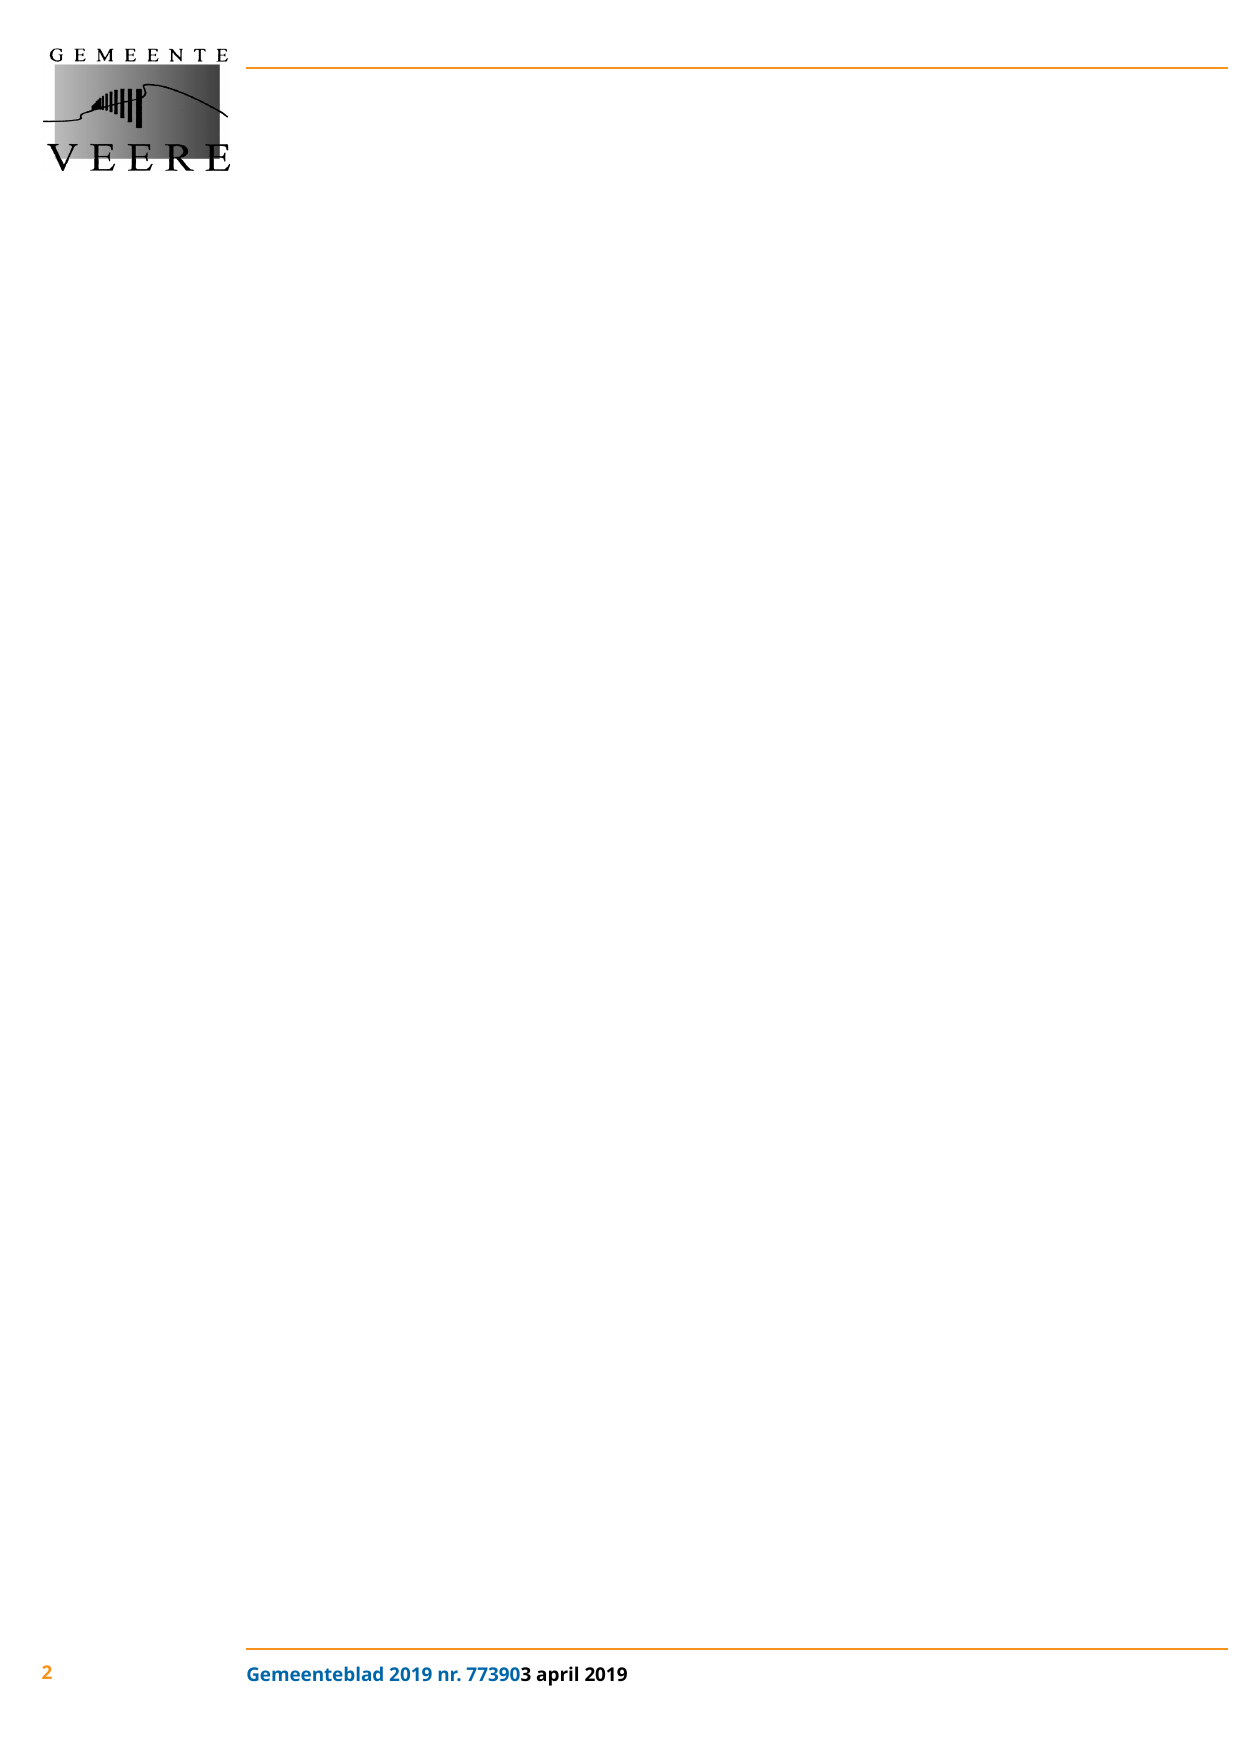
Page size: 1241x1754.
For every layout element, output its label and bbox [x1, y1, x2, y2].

picture [41, 47, 231, 172]
